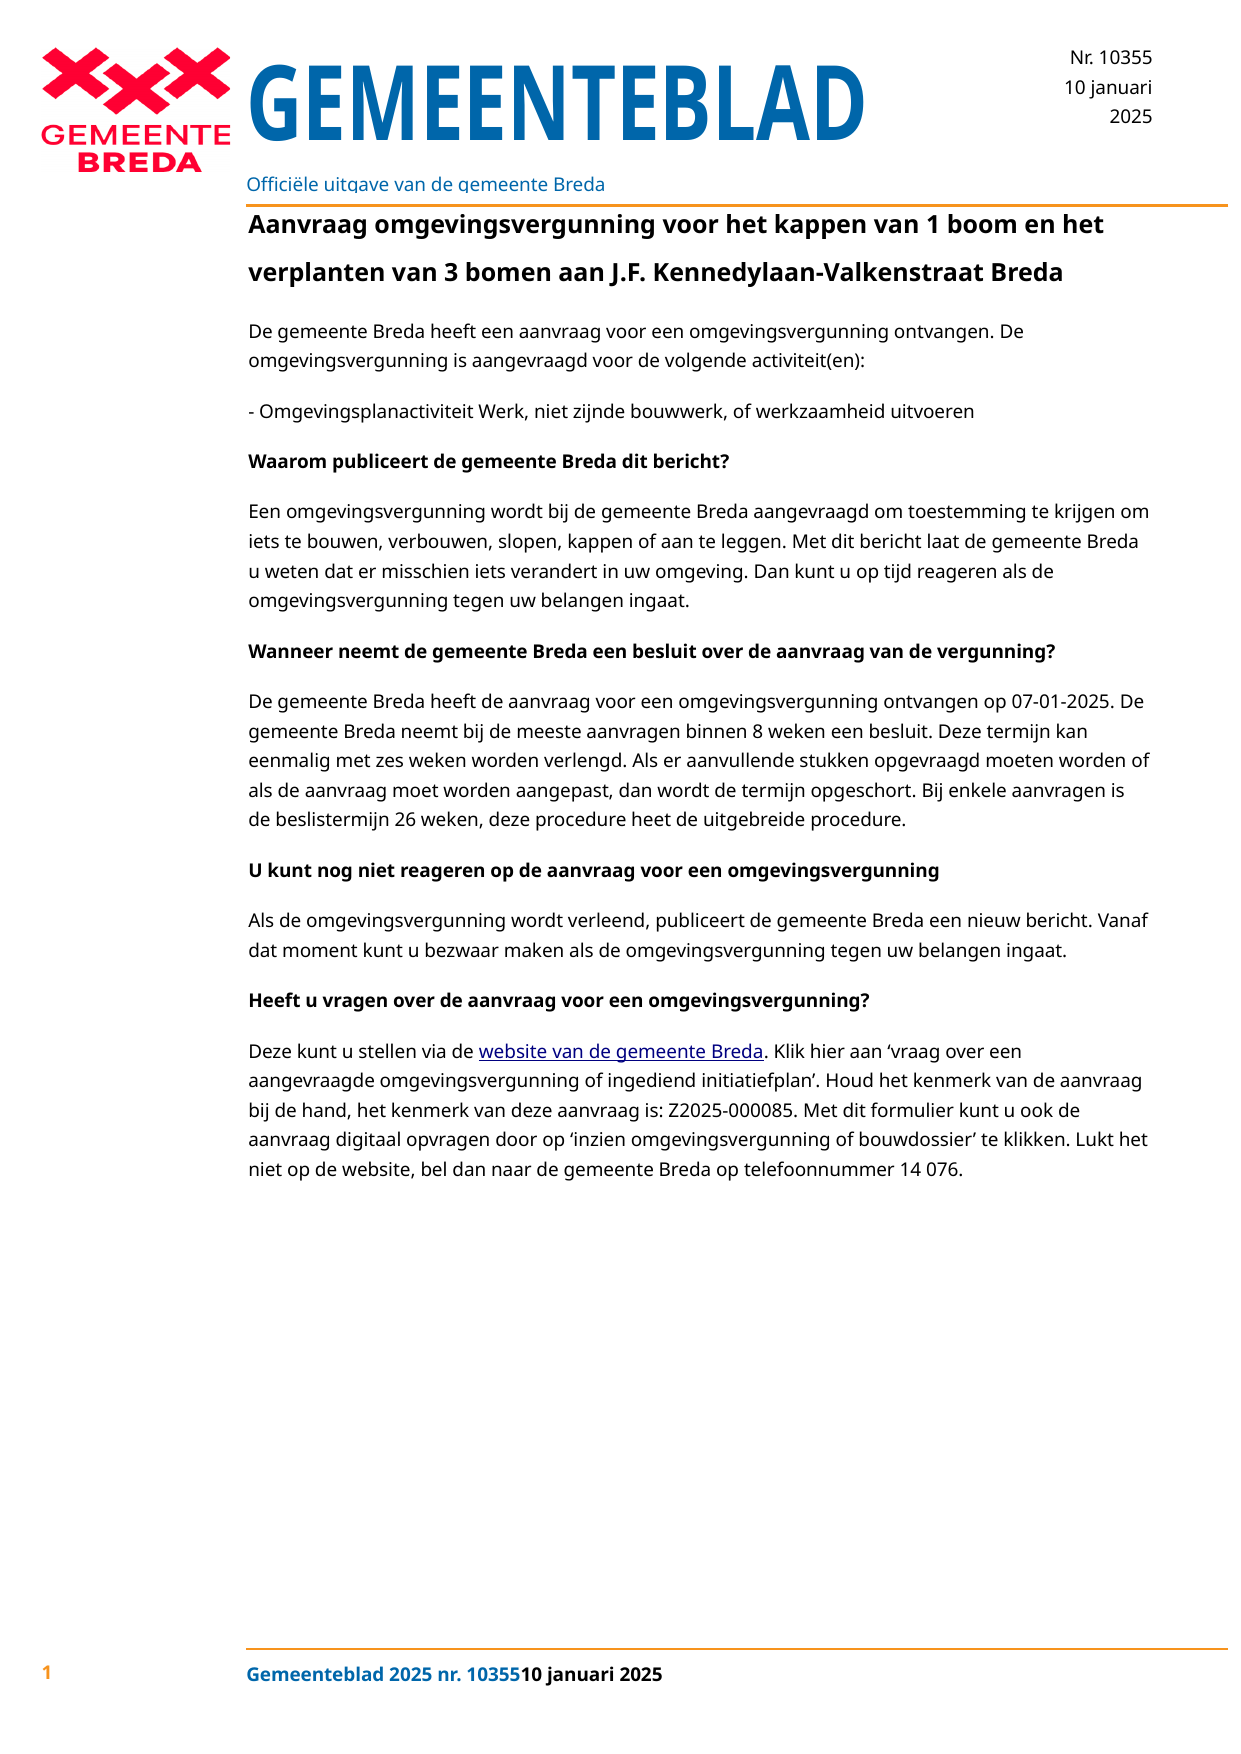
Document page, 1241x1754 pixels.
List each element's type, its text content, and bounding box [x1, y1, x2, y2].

text Een omgevingsvergunning wordt bij de gemeente Breda aangevraagd om toestemming te krijgen om iets te bouwen, verbouwen, slopen, kappen of aan te leggen. Met dit bericht laat de gemeente Breda u weten dat er misschien iets verandert in uw omgeving. Dan kunt u op tijd reageren als de omgevingsvergunning tegen uw belangen ingaat. [248, 499, 1152, 613]
text Deze kunt u stellen via de website van de gemeente Breda. Klik hier aan ‘vraag over een aangevraagde omgevingsvergunning of ingediend initiatiefplan’. Houd het kenmerk van de aanvraag bij de hand, het kenmerk van deze aanvraag is: Z2025-000085. Met dit formulier kunt u ook de aanvraag digitaal opvragen door op ‘inzien omgevingsvergunning of bouwdossier’ te klikken. Lukt het niet op de website, bel dan naar de gemeente Breda op telefoonnummer 14 076. [248, 1038, 1152, 1182]
picture [41, 47, 231, 172]
text Heeft u vragen over de aanvraag voor een omgevingsvergunning? [248, 987, 1152, 1013]
text De gemeente Breda heeft een aanvraag voor een omgevingsvergunning ontvangen. De omgevingsvergunning is aangevraagd voor de volgende activiteit(en): [248, 318, 1152, 373]
text - Omgevingsplanactiviteit Werk, niet zijnde bouwwerk, of werkzaamheid uitvoeren [248, 398, 1152, 424]
text U kunt nog niet reageren op de aanvraag voor een omgevingsvergunning [248, 857, 1152, 883]
text De gemeente Breda heeft de aanvraag voor een omgevingsvergunning ontvangen op 07-01-2025. De gemeente Breda neemt bij de meeste aanvragen binnen 8 weken een besluit. Deze termijn kan eenmalig met zes weken worden verlengd. Als er aanvullende stukken opgevraagd moeten worden of als de aanvraag moet worden aangepast, dan wordt de termijn opgeschort. Bij enkele aanvragen is de beslistermijn 26 weken, deze procedure heet de uitgebreide procedure. [248, 688, 1152, 832]
text Als de omgevingsvergunning wordt verleend, publiceert de gemeente Breda een nieuw bericht. Vanaf dat moment kunt u bezwaar maken als de omgevingsvergunning tegen uw belangen ingaat. [248, 907, 1152, 963]
text Aanvraag omgevingsvergunning voor het kappen van 1 boom en het verplanten van 3 bomen aan J.F. Kennedylaan-Valkenstraat Breda [248, 207, 1152, 288]
text Waarom publiceert de gemeente Breda dit bericht? [248, 448, 1152, 474]
text Wanneer neemt de gemeente Breda een besluit over de aanvraag van de vergunning? [248, 638, 1152, 664]
